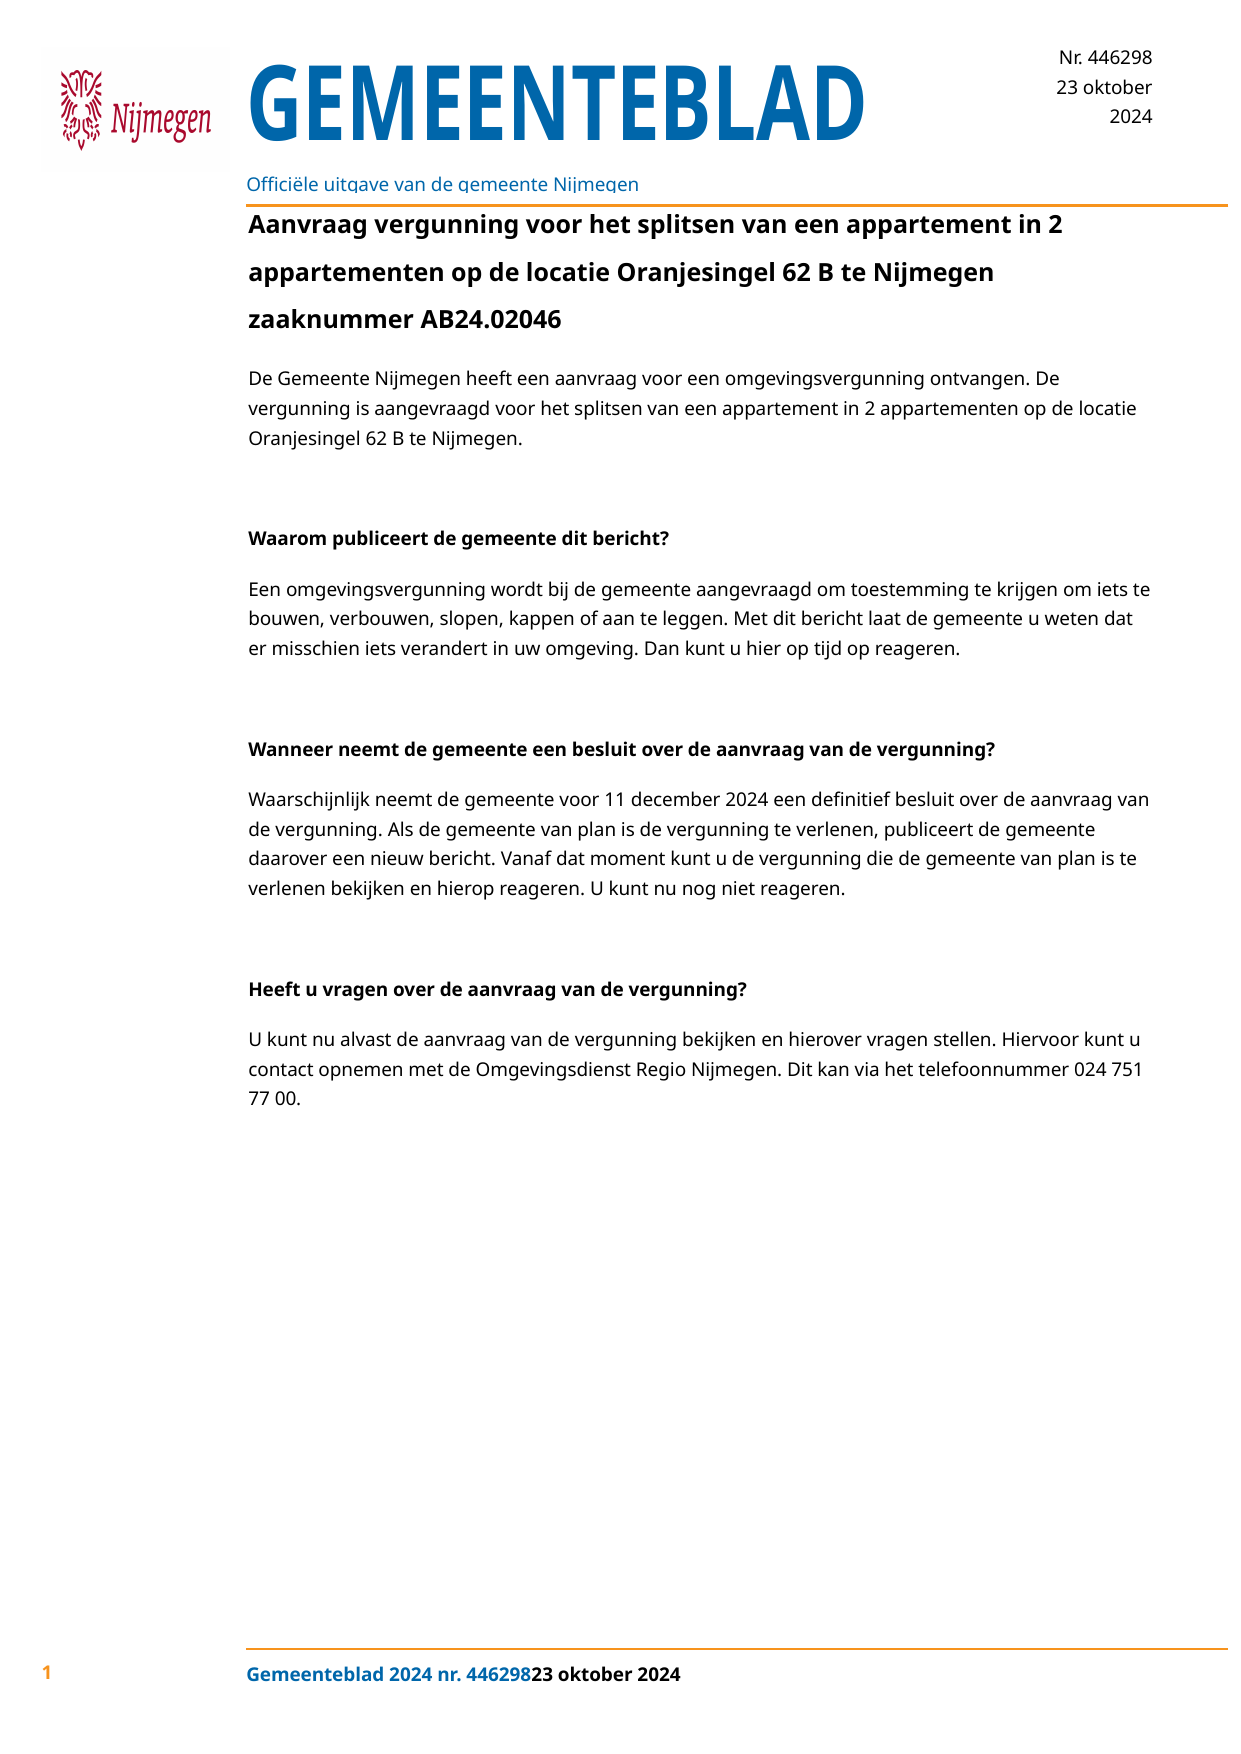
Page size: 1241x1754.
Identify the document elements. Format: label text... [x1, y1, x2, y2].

text Een omgevingsvergunning wordt bij de gemeente aangevraagd om toestemming te krijgen om iets te bouwen, verbouwen, slopen, kappen of aan te leggen. Met dit bericht laat de gemeente u weten dat er misschien iets verandert in uw omgeving. Dan kunt u hier op tijd op reageren. [248, 576, 1152, 661]
picture [41, 47, 231, 172]
text Aanvraag vergunning voor het splitsen van een appartement in 2 appartementen op de locatie Oranjesingel 62 B te Nijmegen zaaknummer AB24.02046 [248, 207, 1152, 336]
text Waarom publiceert de gemeente dit bericht? [248, 526, 1152, 551]
text Waarschijnlijk neemt de gemeente voor 11 december 2024 een definitief besluit over de aanvraag van de vergunning. Als de gemeente van plan is de vergunning te verlenen, publiceert de gemeente daarover een nieuw bericht. Vanaf dat moment kunt u de vergunning die de gemeente van plan is te verlenen bekijken en hierop reageren. U kunt nu nog niet reageren. [248, 786, 1152, 901]
text Wanneer neemt de gemeente een besluit over de aanvraag van de vergunning? [248, 736, 1152, 762]
text U kunt nu alvast de aanvraag van de vergunning bekijken en hierover vragen stellen. Hiervoor kunt u contact opnemen met de Omgevingsdienst Regio Nijmegen. Dit kan via het telefoonnummer 024 751 77 00. [248, 1026, 1152, 1111]
text Heeft u vragen over de aanvraag van de vergunning? [248, 976, 1152, 1002]
text De Gemeente Nijmegen heeft een aanvraag voor een omgevingsvergunning ontvangen. De vergunning is aangevraagd voor het splitsen van een appartement in 2 appartementen op de locatie Oranjesingel 62 B te Nijmegen. [248, 366, 1152, 450]
